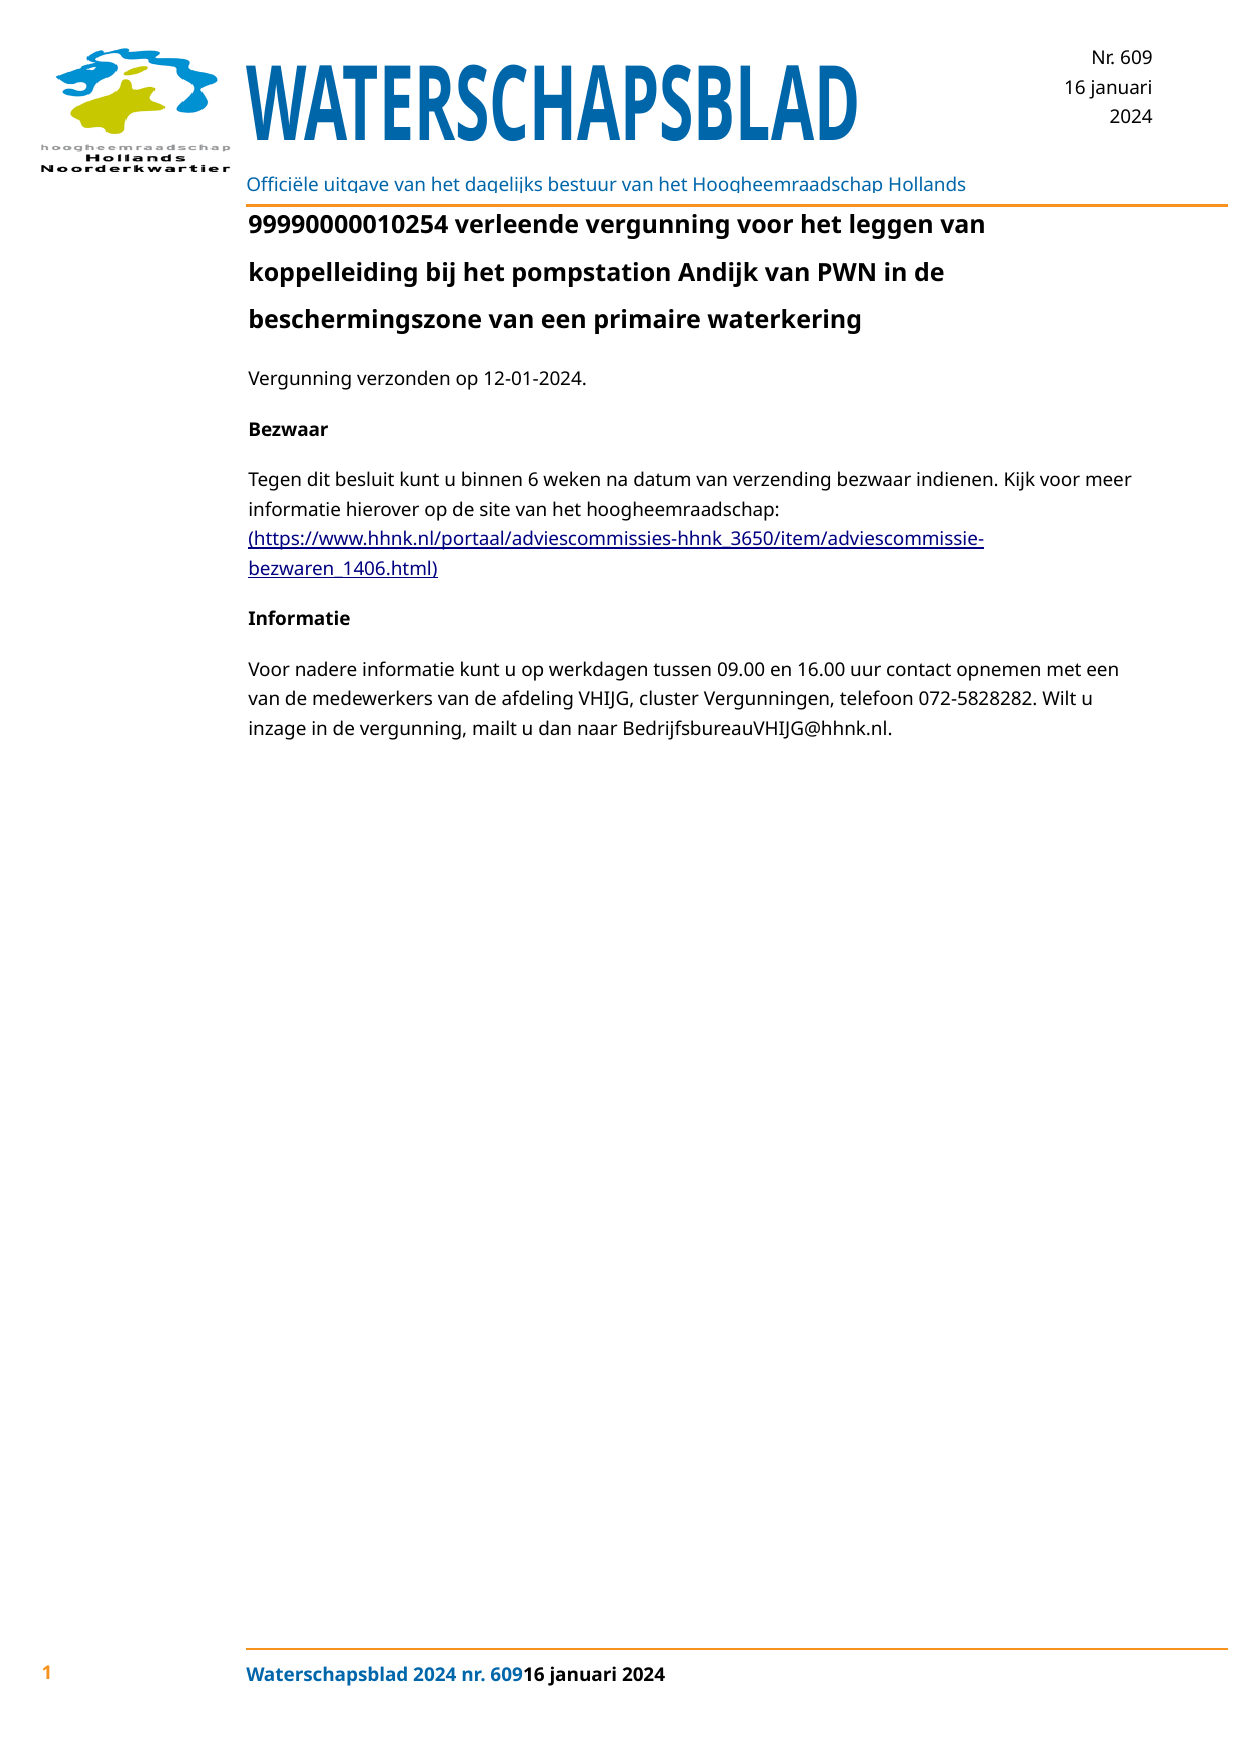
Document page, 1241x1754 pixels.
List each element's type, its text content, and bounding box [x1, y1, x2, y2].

text Informatie [248, 606, 1152, 631]
text 99990000010254 verleende vergunning voor het leggen van koppelleiding bij het pompstation Andijk van PWN in de beschermingszone van een primaire waterkering [248, 207, 1152, 336]
text Vergunning verzonden op 12-01-2024. [248, 366, 1152, 391]
text Voor nadere informatie kunt u op werkdagen tussen 09.00 en 16.00 uur contact opnemen met een van de medewerkers van de afdeling VHIJG, cluster Vergunningen, telefoon 072-5828282. Wilt u inzage in de vergunning, mailt u dan naar BedrijfsbureauVHIJG@hhnk.nl. [248, 656, 1152, 741]
text Bezwaar [248, 416, 1152, 442]
text Tegen dit besluit kunt u binnen 6 weken na datum van verzending bezwaar indienen. Kijk voor meer informatie hierover op de site van het hoogheemraadschap: (https://www.hhnk.nl/portaal/adviescommissies-hhnk_3650/item/adviescommissie-bezwaren_1406.html) [248, 466, 1152, 581]
picture [41, 47, 231, 172]
